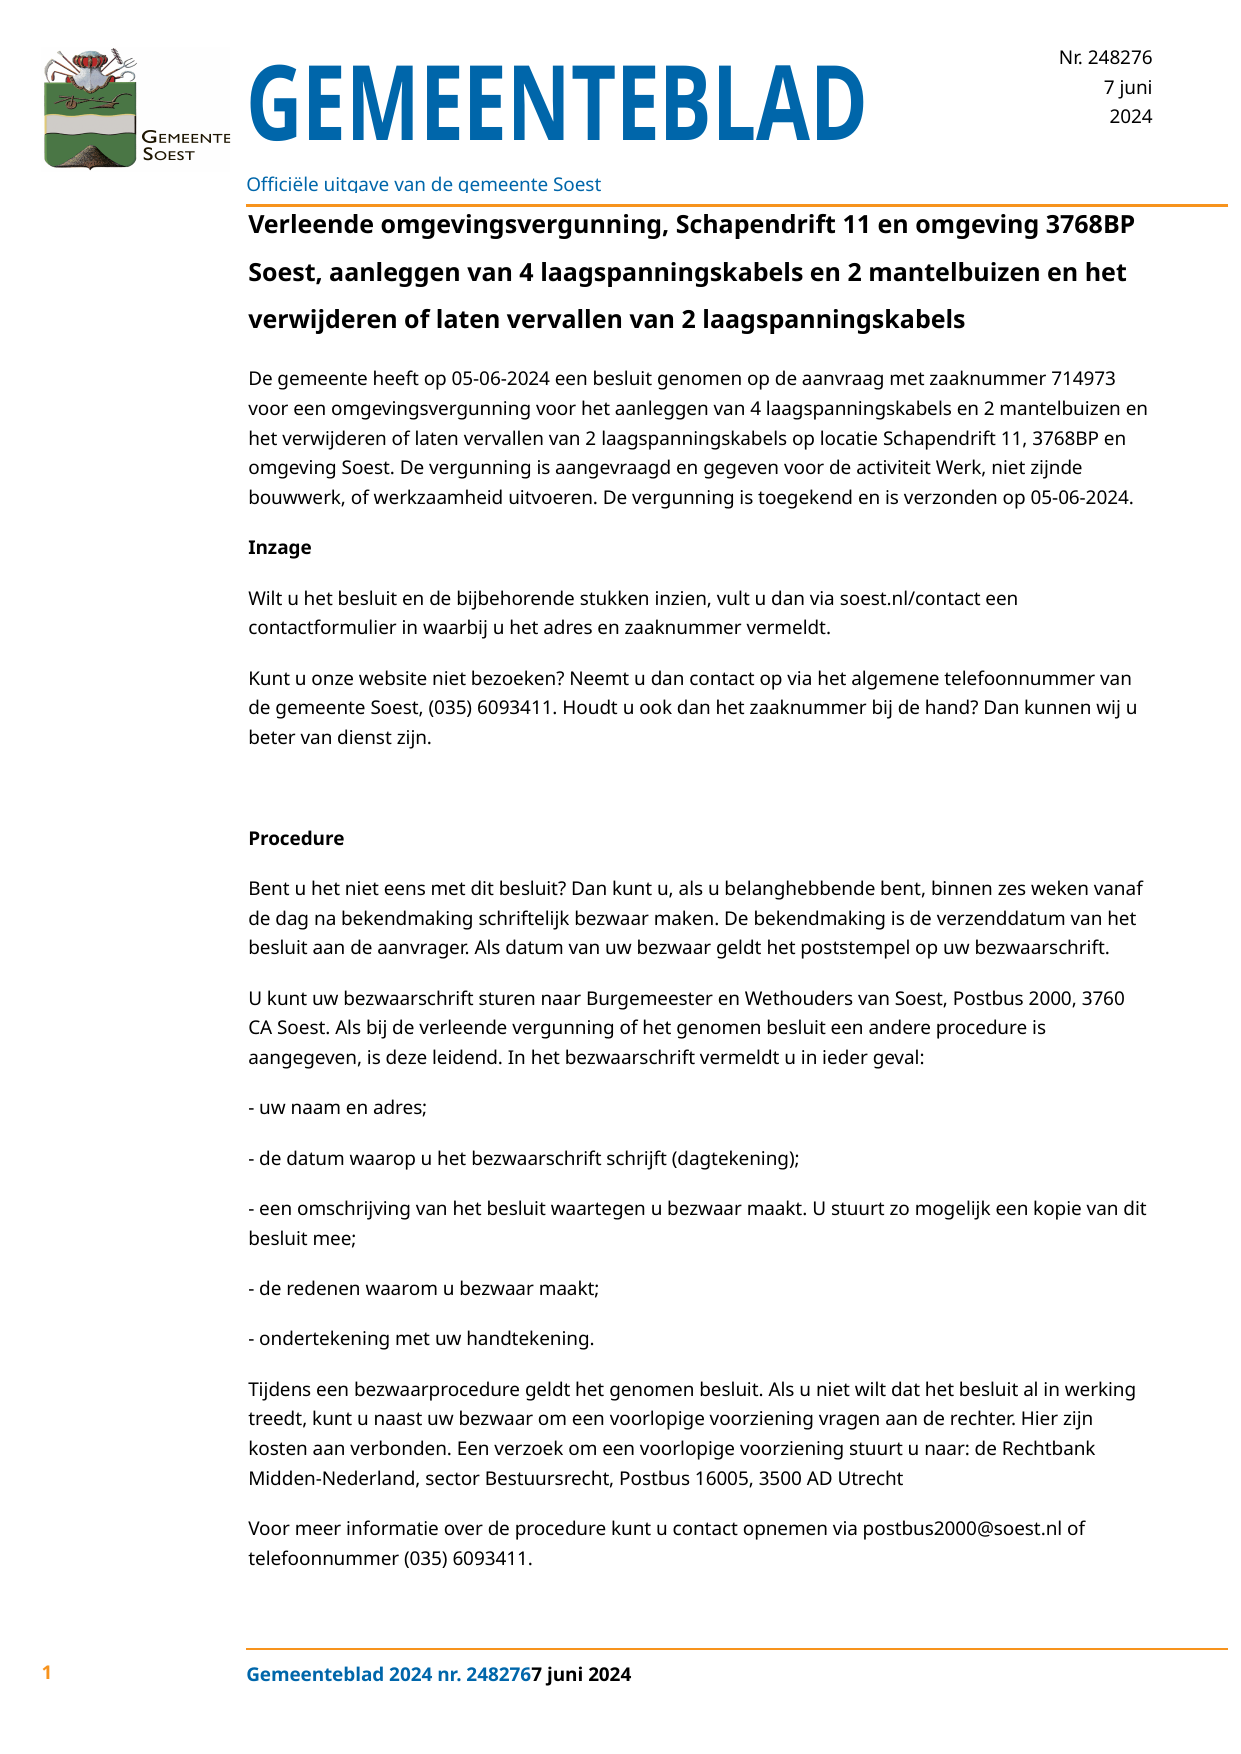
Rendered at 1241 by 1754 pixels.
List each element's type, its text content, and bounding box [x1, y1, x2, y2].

text Verleende omgevingsvergunning, Schapendrift 11 en omgeving 3768BP Soest, aanleggen van 4 laagspanningskabels en 2 mantelbuizen en het verwijderen of laten vervallen van 2 laagspanningskabels [248, 207, 1152, 336]
text - ondertekening met uw handtekening. [248, 1326, 1152, 1351]
text U kunt uw bezwaarschrift sturen naar Burgemeester en Wethouders van Soest, Postbus 2000, 3760 CA Soest. Als bij de verleende vergunning of het genomen besluit een andere procedure is aangegeven, is deze leidend. In het bezwaarschrift vermeldt u in ieder geval: [248, 985, 1152, 1069]
text Kunt u onze website niet bezoeken? Neemt u dan contact op via het algemene telefoonnummer van de gemeente Soest, (035) 6093411. Houdt u ook dan het zaaknummer bij de hand? Dan kunnen wij u beter van dienst zijn. [248, 665, 1152, 749]
text - de datum waarop u het bezwaarschrift schrijft (dagtekening); [248, 1145, 1152, 1170]
text Procedure [248, 825, 1152, 850]
text - de redenen waarom u bezwaar maakt; [248, 1275, 1152, 1301]
text Bent u het niet eens met dit besluit? Dan kunt u, als u belanghebbende bent, binnen zes weken vanaf de dag na bekendmaking schriftelijk bezwaar maken. De bekendmaking is de verzenddatum van het besluit aan de aanvrager. Als datum van uw bezwaar geldt het poststempel op uw bezwaarschrift. [248, 875, 1152, 960]
picture [41, 47, 231, 172]
text Voor meer informatie over de procedure kunt u contact opnemen via postbus2000@soest.nl of telefoonnummer (035) 6093411. [248, 1515, 1152, 1570]
text - uw naam en adres; [248, 1094, 1152, 1120]
text Inzage [248, 534, 1152, 560]
text Wilt u het besluit en de bijbehorende stukken inzien, vult u dan via soest.nl/contact een contactformulier in waarbij u het adres en zaaknummer vermeldt. [248, 585, 1152, 640]
text - een omschrijving van het besluit waartegen u bezwaar maakt. U stuurt zo mogelijk een kopie van dit besluit mee; [248, 1195, 1152, 1250]
text De gemeente heeft op 05-06-2024 een besluit genomen op de aanvraag met zaaknummer 714973 voor een omgevingsvergunning voor het aanleggen van 4 laagspanningskabels en 2 mantelbuizen en het verwijderen of laten vervallen van 2 laagspanningskabels op locatie Schapendrift 11, 3768BP en omgeving Soest. De vergunning is aangevraagd en gegeven voor de activiteit Werk, niet zijnde bouwwerk, of werkzaamheid uitvoeren. De vergunning is toegekend en is verzonden op 05-06-2024. [248, 366, 1152, 509]
text Tijdens een bezwaarprocedure geldt het genomen besluit. Als u niet wilt dat het besluit al in werking treedt, kunt u naast uw bezwaar om een voorlopige voorziening vragen aan de rechter. Hier zijn kosten aan verbonden. Een verzoek om een voorlopige voorziening stuurt u naar: de Rechtbank Midden-Nederland, sector Bestuursrecht, Postbus 16005, 3500 AD Utrecht [248, 1376, 1152, 1490]
